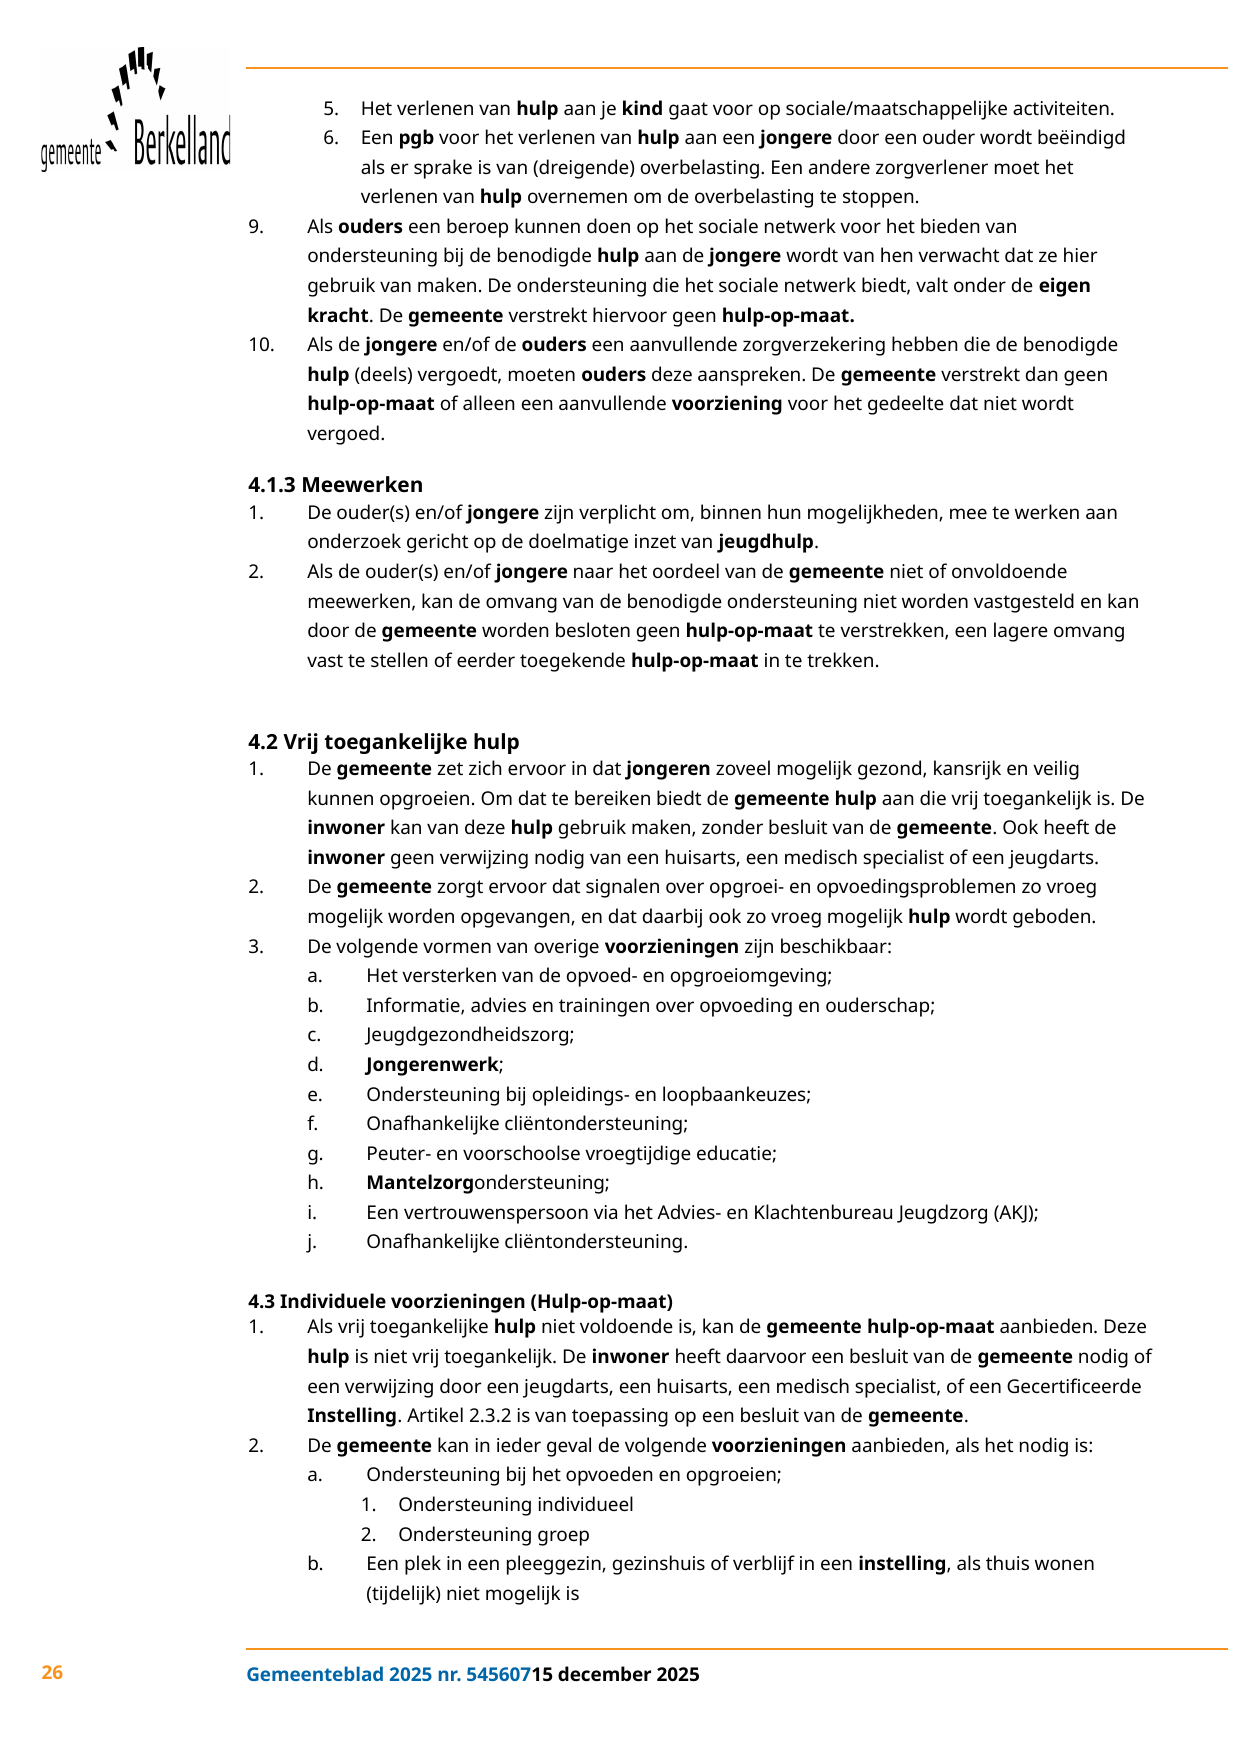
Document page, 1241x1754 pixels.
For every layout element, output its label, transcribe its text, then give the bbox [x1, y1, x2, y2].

list Een vertrouwenspersoon via het Advies- en Klachtenbureau Jeugdzorg (AKJ); [307, 1199, 1152, 1225]
text 4.3 Individuele voorzieningen (Hulp-op-maat) [248, 1288, 1152, 1314]
list Mantelzorgondersteuning; [307, 1169, 1152, 1195]
list Het versterken van de opvoed- en opgroeiomgeving; [307, 962, 1152, 988]
list Als de ouder(s) en/of jongere naar het oordeel van de gemeente niet of onvoldoende meewerken, kan de omvang van de benodigde ondersteuning niet worden vastgesteld en kan door de gemeente worden besloten geen hulp-op-maat te verstrekken, een lagere omvang vast te stellen of eerder toegekende hulp-op-maat in te trekken. [248, 558, 1152, 673]
list Het verlenen van hulp aan je kind gaat voor op sociale/maatschappelijke activiteiten. [323, 95, 1152, 121]
list Ondersteuning individueel [361, 1491, 1152, 1517]
text 4.2 Vrij toegankelijke hulp [248, 727, 1152, 755]
text 4.1.3 Meewerken [248, 471, 1152, 499]
list Ondersteuning bij het opvoeden en opgroeien; [307, 1462, 1152, 1487]
list Als vrij toegankelijke hulp niet voldoende is, kan de gemeente hulp-op-maat aanbieden. Deze hulp is niet vrij toegankelijk. De inwoner heeft daarvoor een besluit van de gemeente nodig of een verwijzing door een jeugdarts, een huisarts, een medisch specialist, of een Gecertificeerde Instelling. Artikel 2.3.2 is van toepassing op een besluit van de gemeente. [248, 1314, 1152, 1428]
list De gemeente kan in ieder geval de volgende voorzieningen aanbieden, als het nodig is: [248, 1432, 1152, 1458]
list Peuter- en voorschoolse vroegtijdige educatie; [307, 1140, 1152, 1166]
list Een plek in een pleeggezin, gezinshuis of verblijf in een instelling, als thuis wonen (tijdelijk) niet mogelijk is [307, 1550, 1152, 1606]
list Jeugdgezondheidszorg; [307, 1022, 1152, 1047]
list Jongerenwerk; [307, 1051, 1152, 1077]
list De gemeente zet zich ervoor in dat jongeren zoveel mogelijk gezond, kansrijk en veilig kunnen opgroeien. Om dat te bereiken biedt de gemeente hulp aan die vrij toegankelijk is. De inwoner kan van deze hulp gebruik maken, zonder besluit van de gemeente. Ook heeft de inwoner geen verwijzing nodig van een huisarts, een medisch specialist of een jeugdarts. [248, 755, 1152, 870]
list Onafhankelijke cliëntondersteuning. [307, 1229, 1152, 1254]
list Ondersteuning bij opleidings- en loopbaankeuzes; [307, 1081, 1152, 1107]
list De volgende vormen van overige voorzieningen zijn beschikbaar: [248, 933, 1152, 959]
list Als de jongere en/of de ouders een aanvullende zorgverzekering hebben die de benodigde hulp (deels) vergoedt, moeten ouders deze aanspreken. De gemeente verstrekt dan geen hulp-op-maat of alleen een aanvullende voorziening voor het gedeelte dat niet wordt vergoed. [248, 331, 1152, 446]
list De ouder(s) en/of jongere zijn verplicht om, binnen hun mogelijkheden, mee te werken aan onderzoek gericht op de doelmatige inzet van jeugdhulp. [248, 499, 1152, 554]
list Een pgb voor het verlenen van hulp aan een jongere door een ouder wordt beëindigd als er sprake is van (dreigende) overbelasting. Een andere zorgverlener moet het verlenen van hulp overnemen om de overbelasting te stoppen. [323, 124, 1152, 209]
list Informatie, advies en trainingen over opvoeding en ouderschap; [307, 992, 1152, 1018]
list Ondersteuning groep [361, 1521, 1152, 1546]
list Als ouders een beroep kunnen doen op het sociale netwerk voor het bieden van ondersteuning bij de benodigde hulp aan de jongere wordt van hen verwacht dat ze hier gebruik van maken. De ondersteuning die het sociale netwerk biedt, valt onder de eigen kracht. De gemeente verstrekt hiervoor geen hulp-op-maat. [248, 213, 1152, 328]
picture [41, 47, 231, 172]
list Onafhankelijke cliëntondersteuning; [307, 1110, 1152, 1136]
list De gemeente zorgt ervoor dat signalen over opgroei- en opvoedingsproblemen zo vroeg mogelijk worden opgevangen, en dat daarbij ook zo vroeg mogelijk hulp wordt geboden. [248, 874, 1152, 929]
